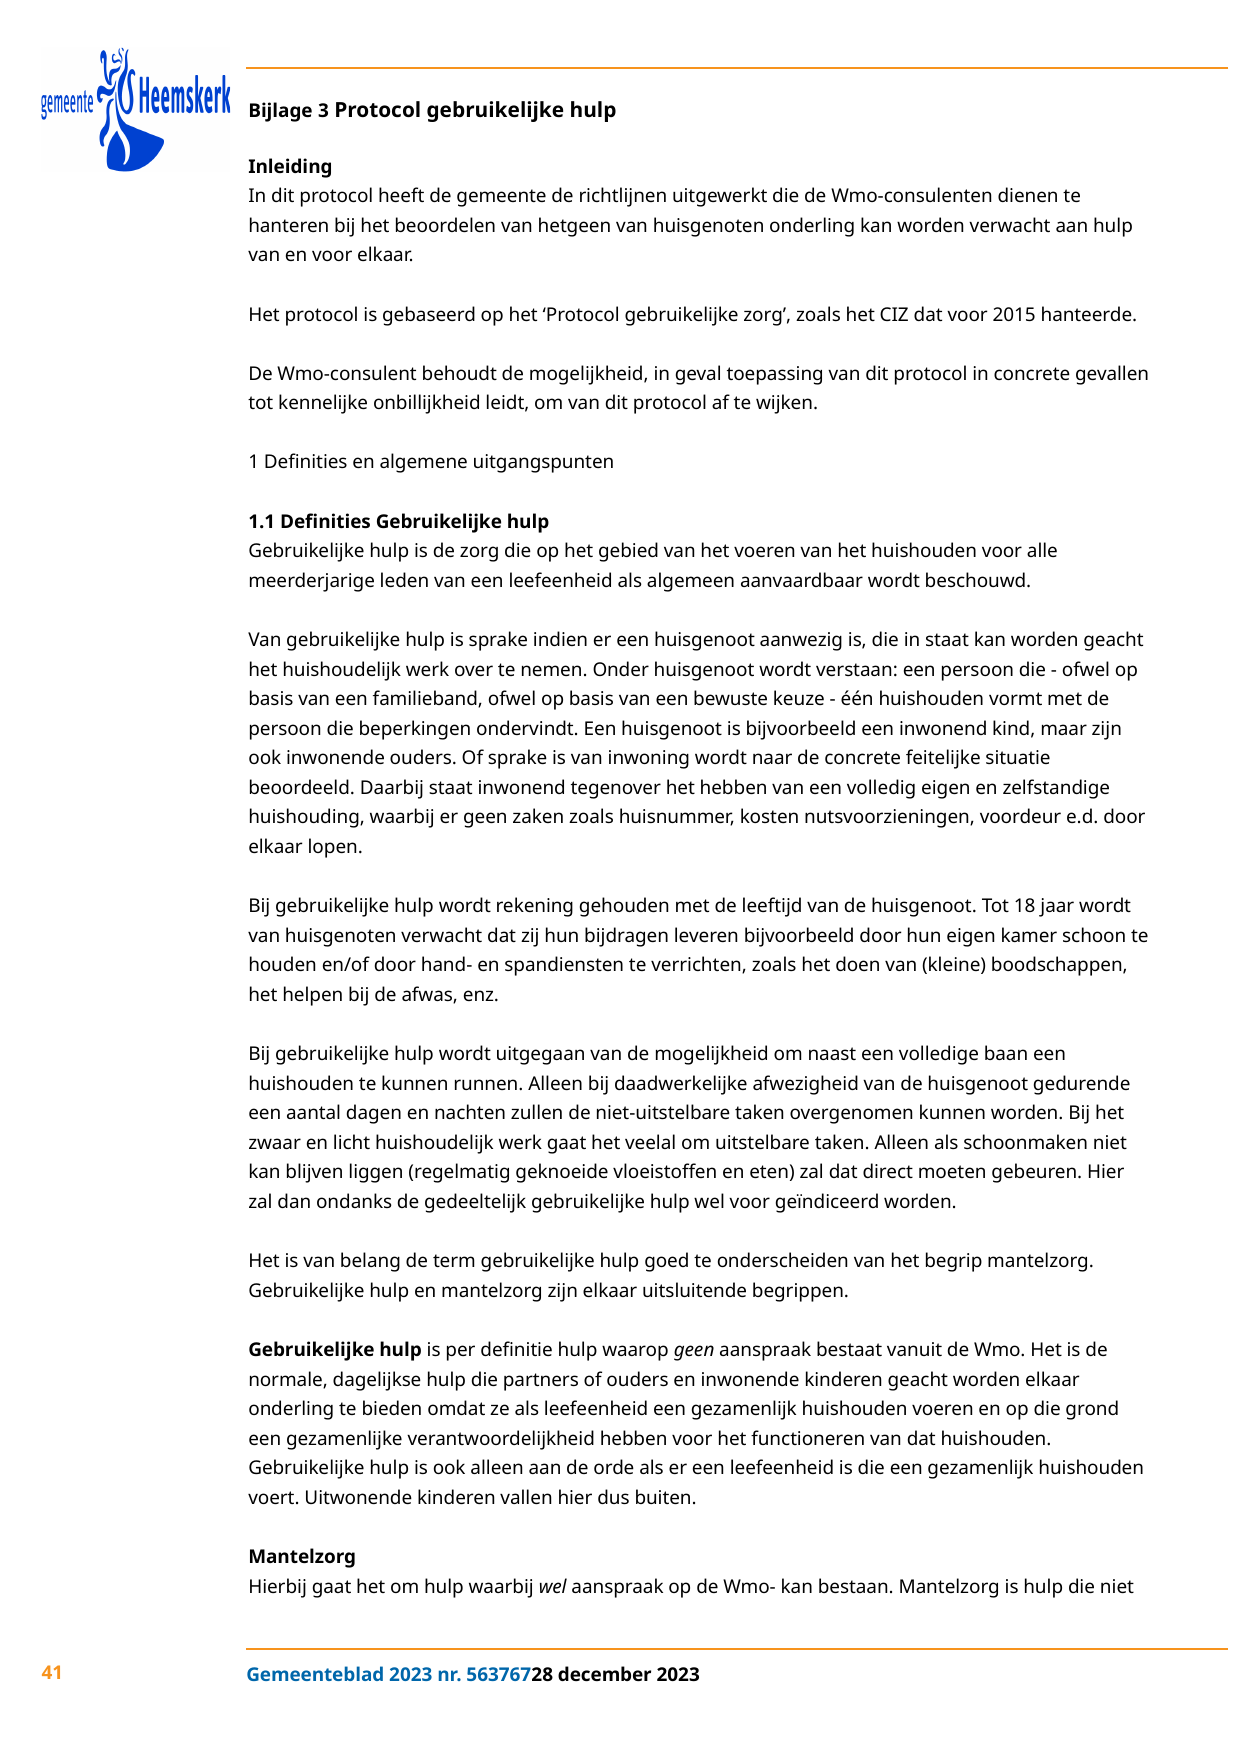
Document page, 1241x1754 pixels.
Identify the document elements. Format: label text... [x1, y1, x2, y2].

text Inleiding [248, 153, 1152, 179]
text Gebruikelijke hulp is per definitie hulp waarop geen aanspraak bestaat vanuit de Wmo. Het is de normale, dagelijkse hulp die partners of ouders en inwonende kinderen geacht worden elkaar onderling te bieden omdat ze als leefeenheid een gezamenlijk huishouden voeren en op die grond een gezamenlijke verantwoordelijkheid hebben voor het functioneren van dat huishouden. [248, 1336, 1152, 1451]
text Bijlage 3 Protocol gebruikelijke hulp [248, 95, 1152, 123]
text 1 Definities en algemene uitgangspunten [248, 449, 1152, 474]
text Hierbij gaat het om hulp waarbij wel aanspraak op de Wmo- kan bestaan. Mantelzorg is hulp die niet [248, 1573, 1152, 1599]
text Bij gebruikelijke hulp wordt rekening gehouden met de leeftijd van de huisgenoot. Tot 18 jaar wordt van huisgenoten verwacht dat zij hun bijdragen leveren bijvoorbeeld door hun eigen kamer schoon te houden en/of door hand- en spandiensten te verrichten, zoals het doen van (kleine) boodschappen, het helpen bij de afwas, enz. [248, 892, 1152, 1007]
text Van gebruikelijke hulp is sprake indien er een huisgenoot aanwezig is, die in staat kan worden geacht het huishoudelijk werk over te nemen. Onder huisgenoot wordt verstaan: een persoon die - ofwel op basis van een familieband, ofwel op basis van een bewuste keuze - één huishouden vormt met de persoon die beperkingen ondervindt. Een huisgenoot is bijvoorbeeld een inwonend kind, maar zijn ook inwonende ouders. Of sprake is van inwoning wordt naar de concrete feitelijke situatie beoordeeld. Daarbij staat inwonend tegenover het hebben van een volledig eigen en zelfstandige huishouding, waarbij er geen zaken zoals huisnummer, kosten nutsvoorzieningen, voordeur e.d. door elkaar lopen. [248, 626, 1152, 859]
text Het is van belang de term gebruikelijke hulp goed te onderscheiden van het begrip mantelzorg. Gebruikelijke hulp en mantelzorg zijn elkaar uitsluitende begrippen. [248, 1247, 1152, 1303]
text Bij gebruikelijke hulp wordt uitgegaan van de mogelijkheid om naast een volledige baan een huishouden te kunnen runnen. Alleen bij daadwerkelijke afwezigheid van de huisgenoot gedurende een aantal dagen en nachten zullen de niet-uitstelbare taken overgenomen kunnen worden. Bij het zwaar en licht huishoudelijk werk gaat het veelal om uitstelbare taken. Alleen als schoonmaken niet kan blijven liggen (regelmatig geknoeide vloeistoffen en eten) zal dat direct moeten gebeuren. Hier zal dan ondanks de gedeeltelijk gebruikelijke hulp wel voor geïndiceerd worden. [248, 1040, 1152, 1214]
text Gebruikelijke hulp is ook alleen aan de orde als er een leefeenheid is die een gezamenlijk huishouden voert. Uitwonende kinderen vallen hier dus buiten. [248, 1454, 1152, 1510]
text Gebruikelijke hulp is de zorg die op het gebied van het voeren van het huishouden voor alle meerderjarige leden van een leefeenheid als algemeen aanvaardbaar wordt beschouwd. [248, 537, 1152, 593]
text De Wmo-consulent behoudt de mogelijkheid, in geval toepassing van dit protocol in concrete gevallen tot kennelijke onbillijkheid leidt, om van dit protocol af te wijken. [248, 360, 1152, 415]
text Mantelzorg [248, 1543, 1152, 1569]
text In dit protocol heeft de gemeente de richtlijnen uitgewerkt die de Wmo-consulenten dienen te hanteren bij het beoordelen van hetgeen van huisgenoten onderling kan worden verwacht aan hulp van en voor elkaar. [248, 182, 1152, 267]
text Het protocol is gebaseerd op het ‘Protocol gebruikelijke zorg’, zoals het CIZ dat voor 2015 hanteerde. [248, 301, 1152, 327]
text 1.1 Definities Gebruikelijke hulp [248, 508, 1152, 534]
picture [41, 47, 231, 172]
